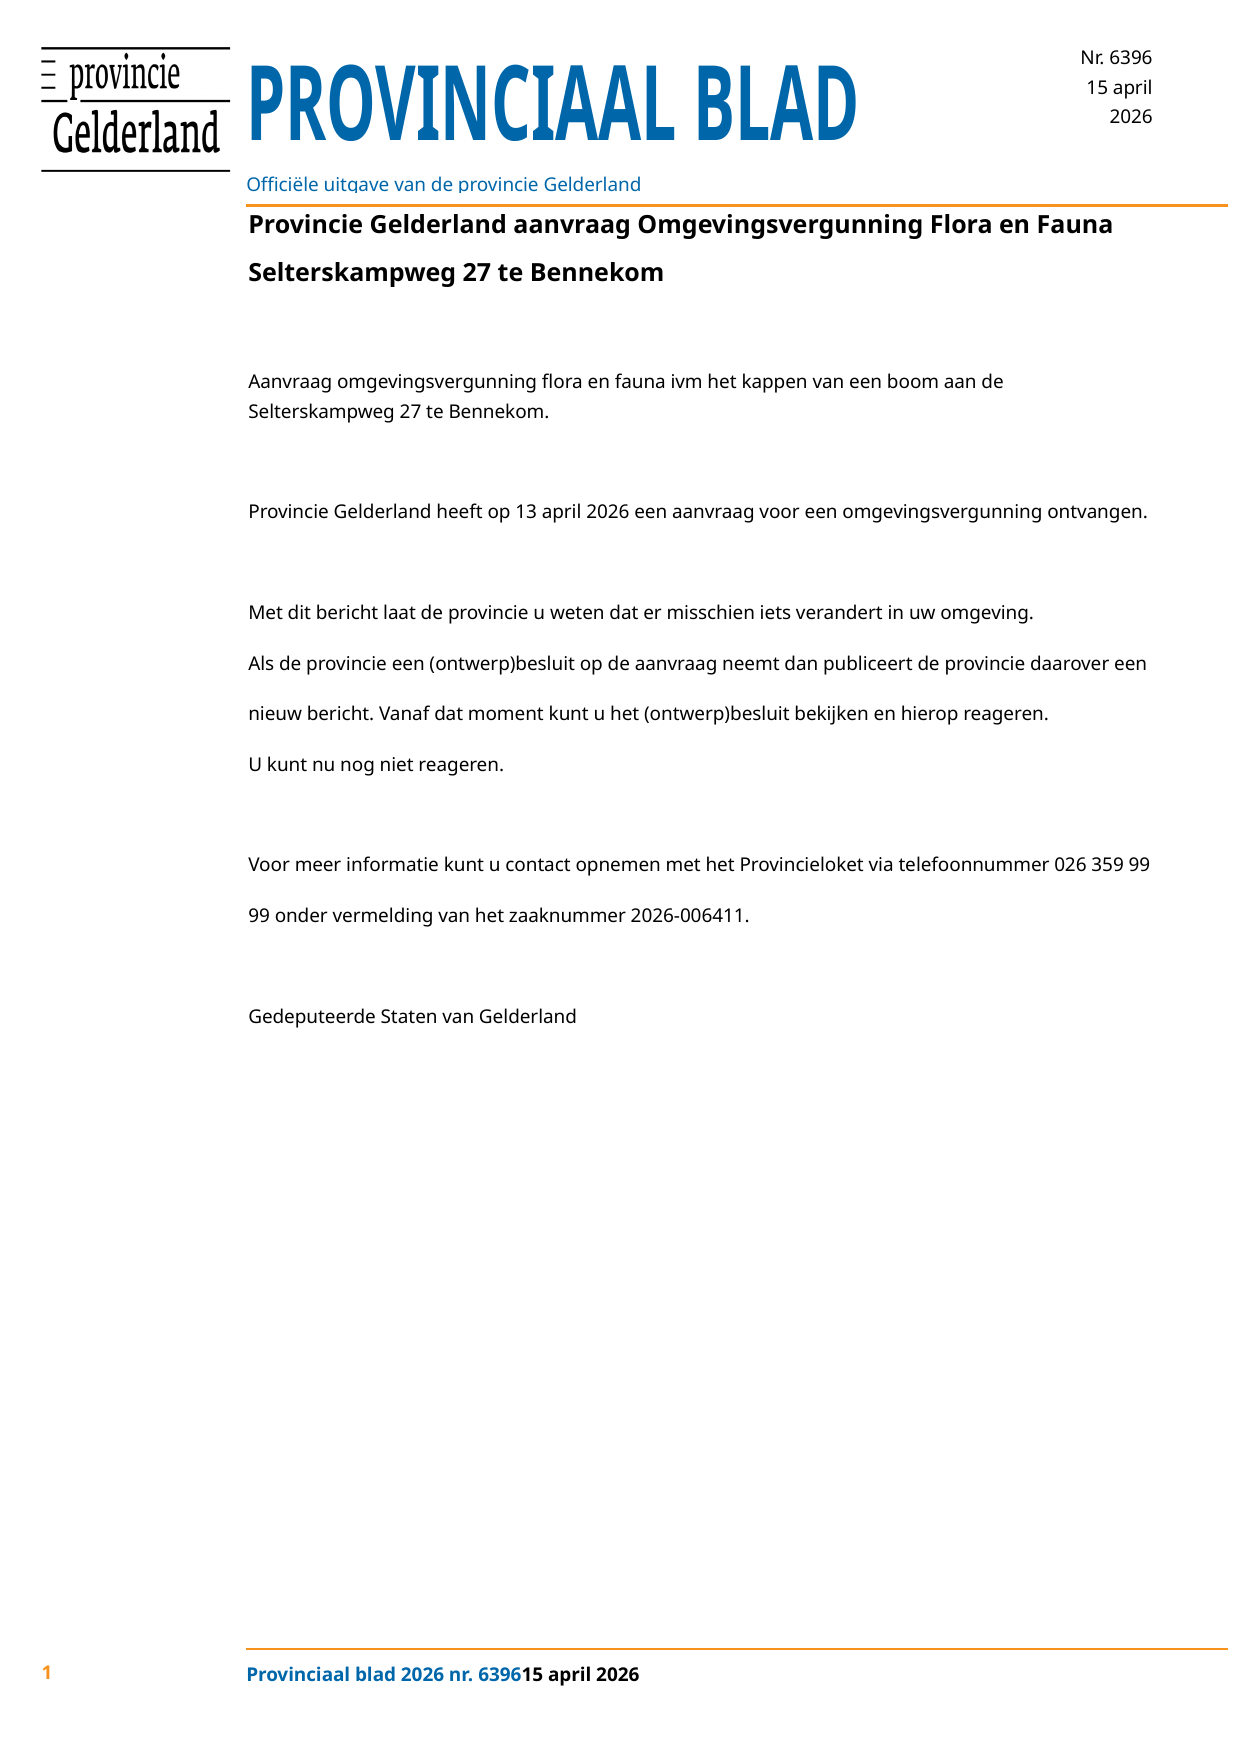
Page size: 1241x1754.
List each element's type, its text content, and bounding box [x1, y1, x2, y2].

text 99 onder vermelding van het zaaknummer 2026-006411. [248, 902, 1152, 928]
text U kunt nu nog niet reageren. [248, 751, 1152, 777]
picture [41, 47, 231, 172]
text Aanvraag omgevingsvergunning flora en fauna ivm het kappen van een boom aan de Selterskampweg 27 te Bennekom. [248, 368, 1152, 424]
text Met dit bericht laat de provincie u weten dat er misschien iets verandert in uw omgeving. [248, 599, 1152, 625]
text Gedeputeerde Staten van Gelderland [248, 1003, 1152, 1029]
text Provincie Gelderland aanvraag Omgevingsvergunning Flora en Fauna Selterskampweg 27 te Bennekom [248, 207, 1152, 288]
text Voor meer informatie kunt u contact opnemen met het Provincieloket via telefoonnummer 026 359 99 [248, 852, 1152, 877]
text nieuw bericht. Vanaf dat moment kunt u het (ontwerp)besluit bekijken en hierop reageren. [248, 700, 1152, 726]
text Als de provincie een (ontwerp)besluit op de aanvraag neemt dan publiceert de provincie daarover een [248, 650, 1152, 676]
text Provincie Gelderland heeft op 13 april 2026 een aanvraag voor een omgevingsvergunning ontvangen. [248, 499, 1152, 524]
